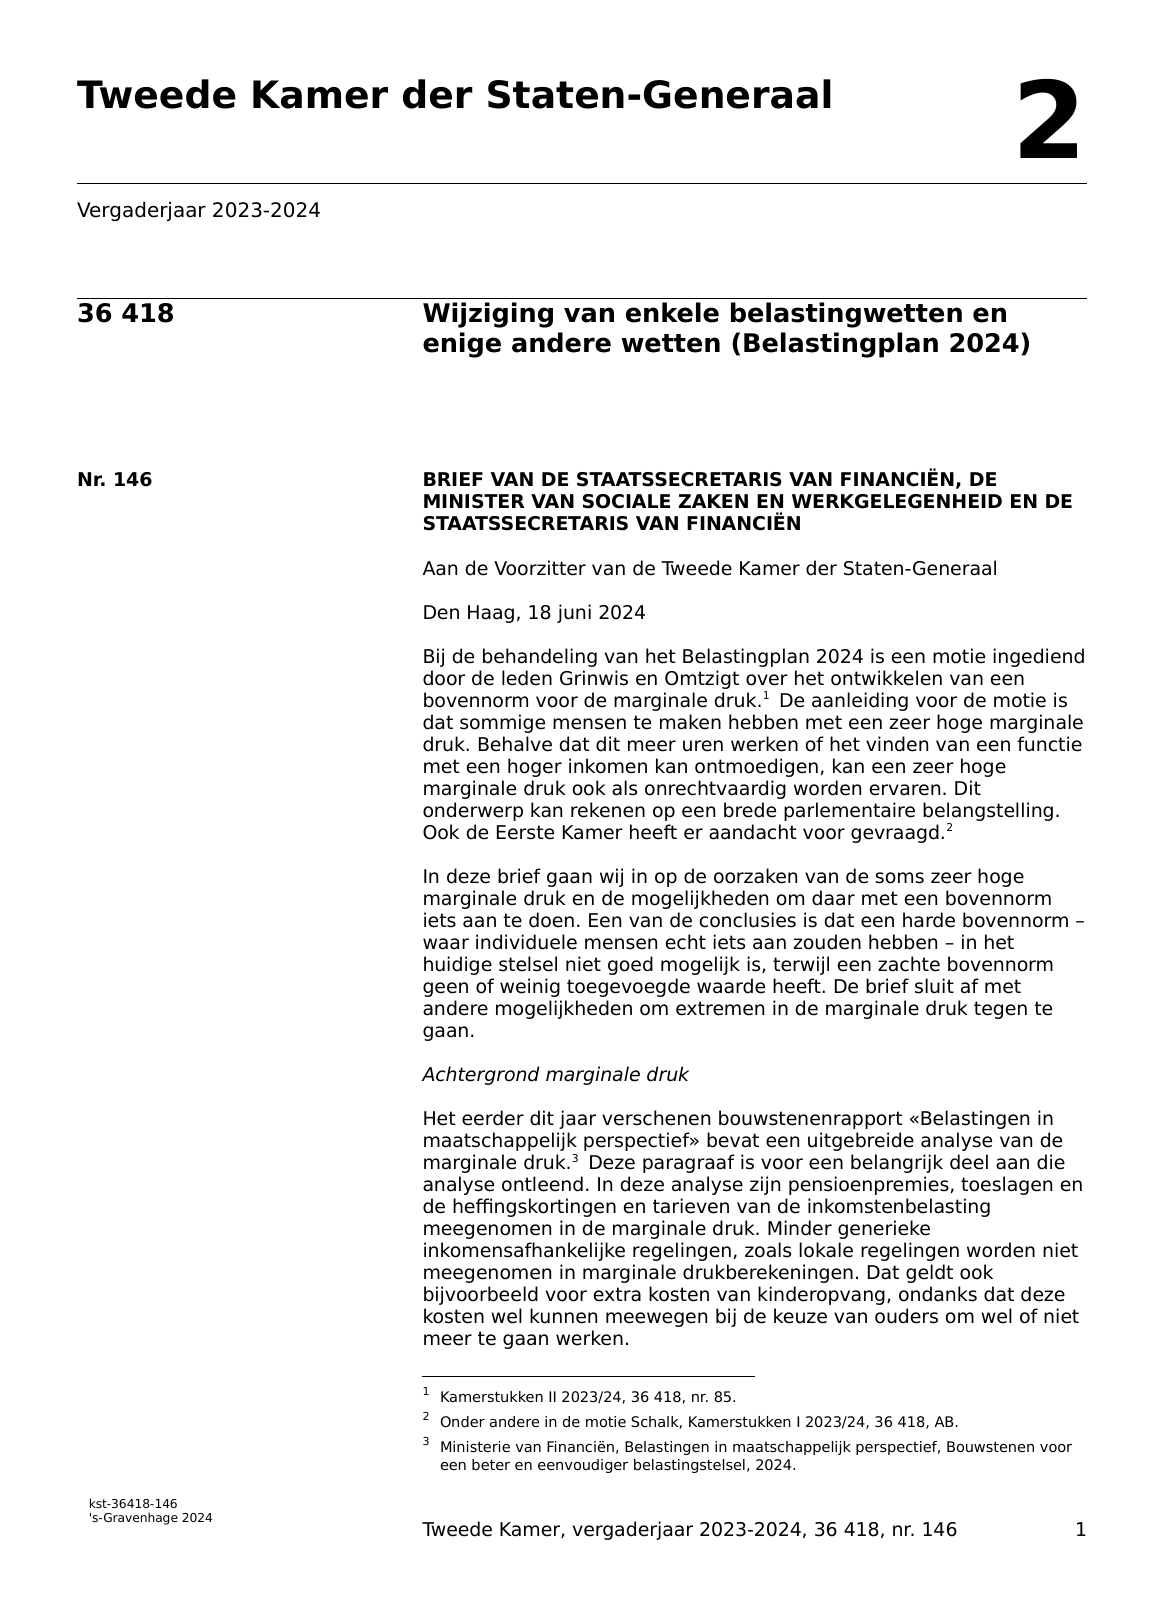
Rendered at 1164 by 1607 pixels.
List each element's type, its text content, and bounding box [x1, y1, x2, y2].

text Onder andere in de motie Schalk, Kamerstukken I 2023/24, 36 418, AB. [422, 1410, 1087, 1432]
text kst-36418-146 [88, 1497, 323, 1511]
text Den Haag, 18 juni 2024 [422, 602, 1087, 624]
text Aan de Voorzitter van de Tweede Kamer der Staten-Generaal [422, 557, 1087, 579]
text Het eerder dit jaar verschenen bouwstenenrapport «Belastingen in maatschappelijk perspectief» bevat een uitgebreide analyse van de marginale druk. Deze paragraaf is voor een belangrijk deel aan die analyse ontleend. In deze analyse zijn pensioenpremies, toeslagen en de heffingskortingen en tarieven van de inkomstenbelasting meegenomen in de marginale druk. Minder generieke inkomensafhankelijke regelingen, zoals lokale regelingen worden niet meegenomen in marginale drukberekeningen. Dat geldt ook bijvoorbeeld voor extra kosten van kinderopvang, ondanks dat deze kosten wel kunnen meewegen bij de keuze van ouders om wel of niet meer te gaan werken. [422, 1108, 1087, 1350]
text Kamerstukken II 2023/24, 36 418, nr. 85. [422, 1385, 1087, 1407]
text Ministerie van Financiën, Belastingen in maatschappelijk perspectief, Bouwstenen voor een beter en eenvoudiger belastingstelsel, 2024. [422, 1435, 1087, 1474]
text 's-Gravenhage 2024 [88, 1511, 323, 1525]
subtitle Achtergrond marginale druk [422, 1064, 1087, 1086]
table_header 2 [886, 59, 1087, 183]
text Bij de behandeling van het Belastingplan 2024 is een motie ingediend door de leden Grinwis en Omtzigt over het ontwikkelen van een bovennorm voor de marginale druk. De aanleiding voor de motie is dat sommige mensen te maken hebben met een zeer hoge marginale druk. Behalve dat dit meer uren werken of het vinden van een functie met een hoger inkomen kan ontmoedigen, kan een zeer hoge marginale druk ook als onrechtvaardig worden ervaren. Dit onderwerp kan rekenen op een brede parlementaire belangstelling. Ook de Eerste Kamer heeft er aandacht voor gevraagd. [422, 646, 1087, 844]
subtitle 36 418 Wijziging van enkele belastingwetten en enige andere wetten (Belastingplan 2024) [77, 299, 1087, 358]
table_cell Vergaderjaar 2023-2024 [77, 184, 1087, 298]
subtitle Nr. 146 BRIEF VAN DE STAATSSECRETARIS VAN FINANCIËN, DE MINISTER VAN SOCIALE ZAKEN EN WERKGELEGENHEID EN DE STAATSSECRETARIS VAN FINANCIËN [77, 469, 1087, 535]
text In deze brief gaan wij in op de oorzaken van de soms zeer hoge marginale druk en de mogelijkheden om daar met een bovennorm iets aan te doen. Een van de conclusies is dat een harde bovennorm – waar individuele mensen echt iets aan zouden hebben – in het huidige stelsel niet goed mogelijk is, terwijl een zachte bovennorm geen of weinig toegevoegde waarde heeft. De brief sluit af met andere mogelijkheden om extremen in de marginale druk tegen te gaan. [422, 866, 1087, 1042]
table_header Tweede Kamer der Staten-Generaal [77, 59, 886, 183]
